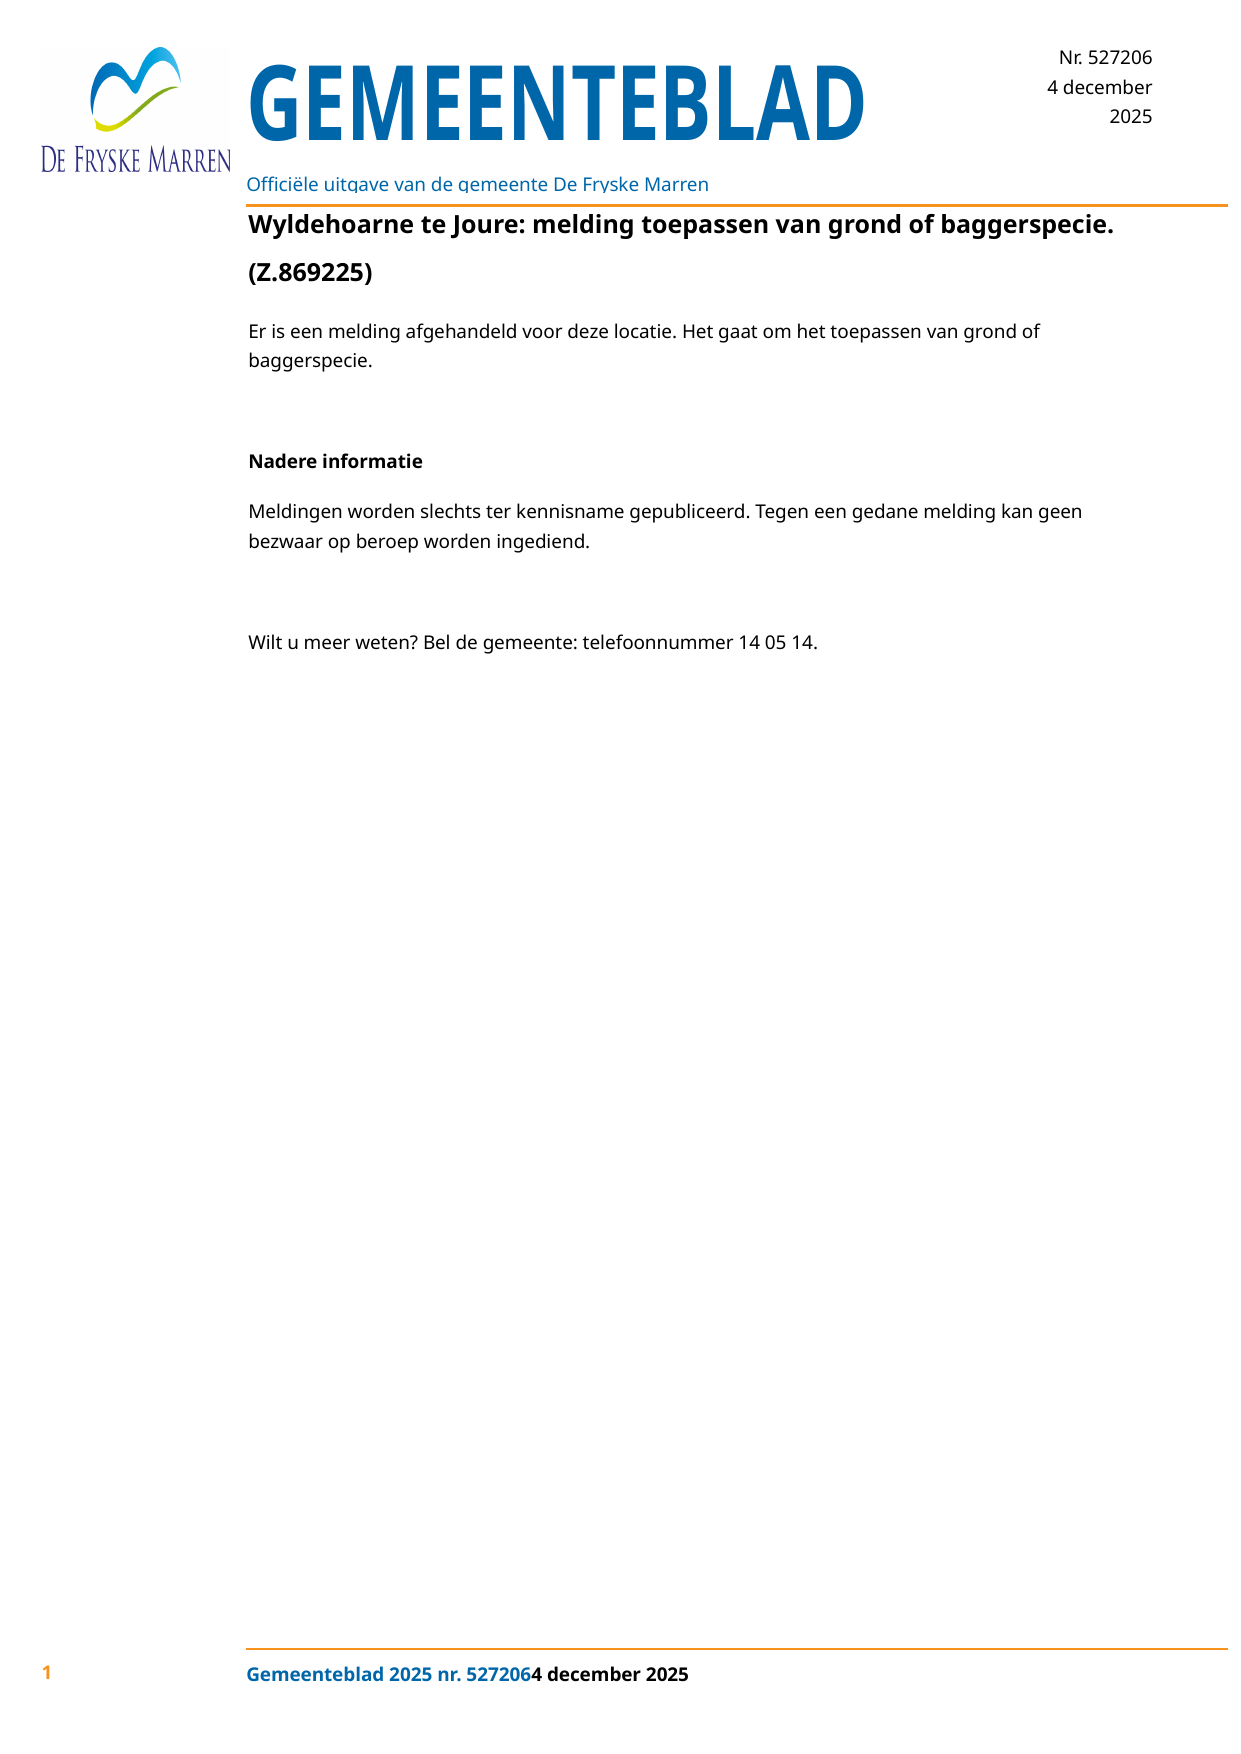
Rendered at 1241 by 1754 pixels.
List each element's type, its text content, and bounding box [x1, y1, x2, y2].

text Nadere informatie [248, 448, 1152, 474]
picture [41, 47, 231, 172]
text Wyldehoarne te Joure: melding toepassen van grond of baggerspecie. (Z.869225) [248, 207, 1152, 288]
text Wilt u meer weten? Bel de gemeente: telefoonnummer 14 05 14. [248, 629, 1152, 655]
text Meldingen worden slechts ter kennisname gepubliceerd. Tegen een gedane melding kan geen bezwaar op beroep worden ingediend. [248, 499, 1152, 554]
text Er is een melding afgehandeld voor deze locatie. Het gaat om het toepassen van grond of baggerspecie. [248, 318, 1152, 373]
